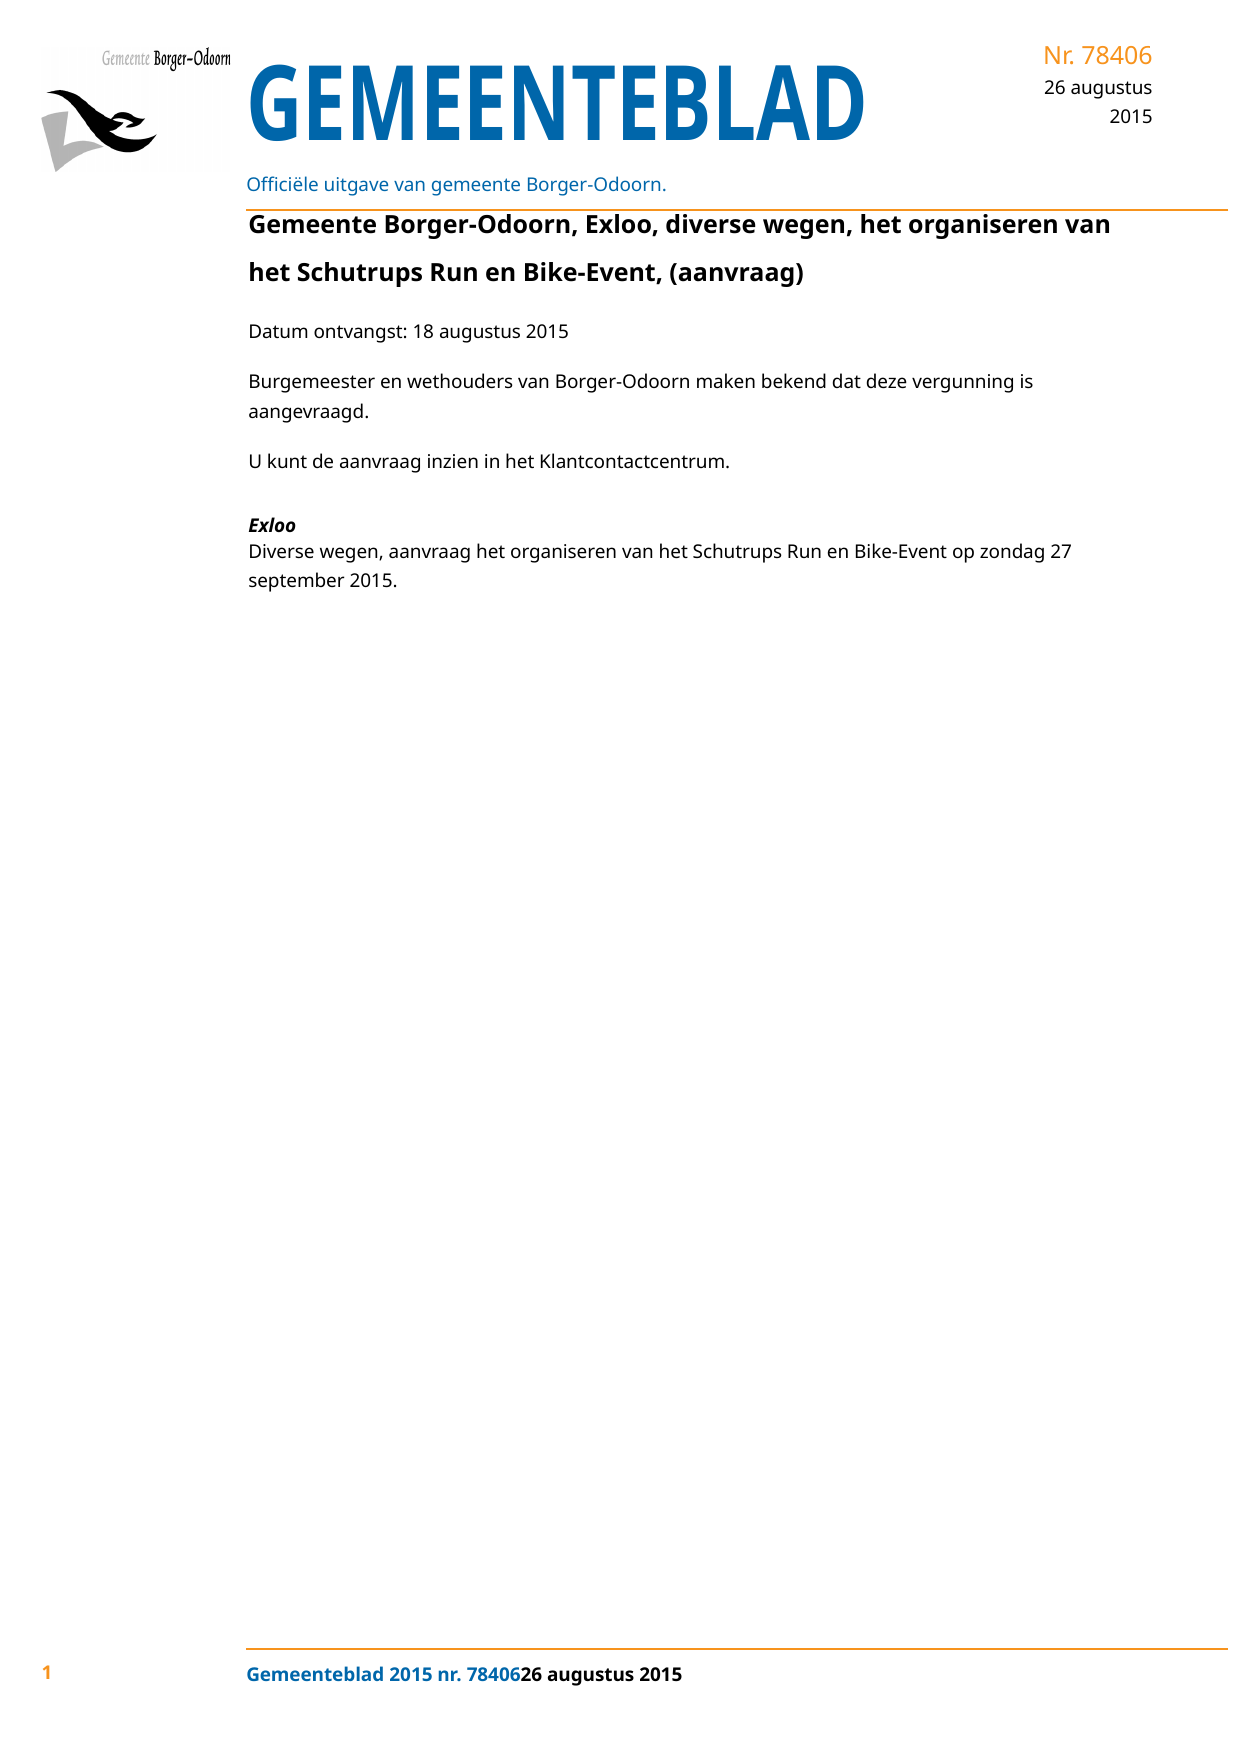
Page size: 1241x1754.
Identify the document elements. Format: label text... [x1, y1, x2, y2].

text Burgemeester en wethouders van Borger-Odoorn maken bekend dat deze vergunning is aangevraagd. [248, 368, 1152, 424]
text U kunt de aanvraag inzien in het Klantcontactcentrum. [248, 448, 1152, 474]
text Diverse wegen, aanvraag het organiseren van het Schutrups Run en Bike-Event op zondag 27 september 2015. [248, 538, 1152, 593]
picture [41, 47, 231, 172]
text Gemeente Borger-Odoorn, Exloo, diverse wegen, het organiseren van het Schutrups Run en Bike-Event, (aanvraag) [248, 211, 1152, 288]
text Exloo [248, 512, 1152, 538]
text Datum ontvangst: 18 augustus 2015 [248, 318, 1152, 344]
